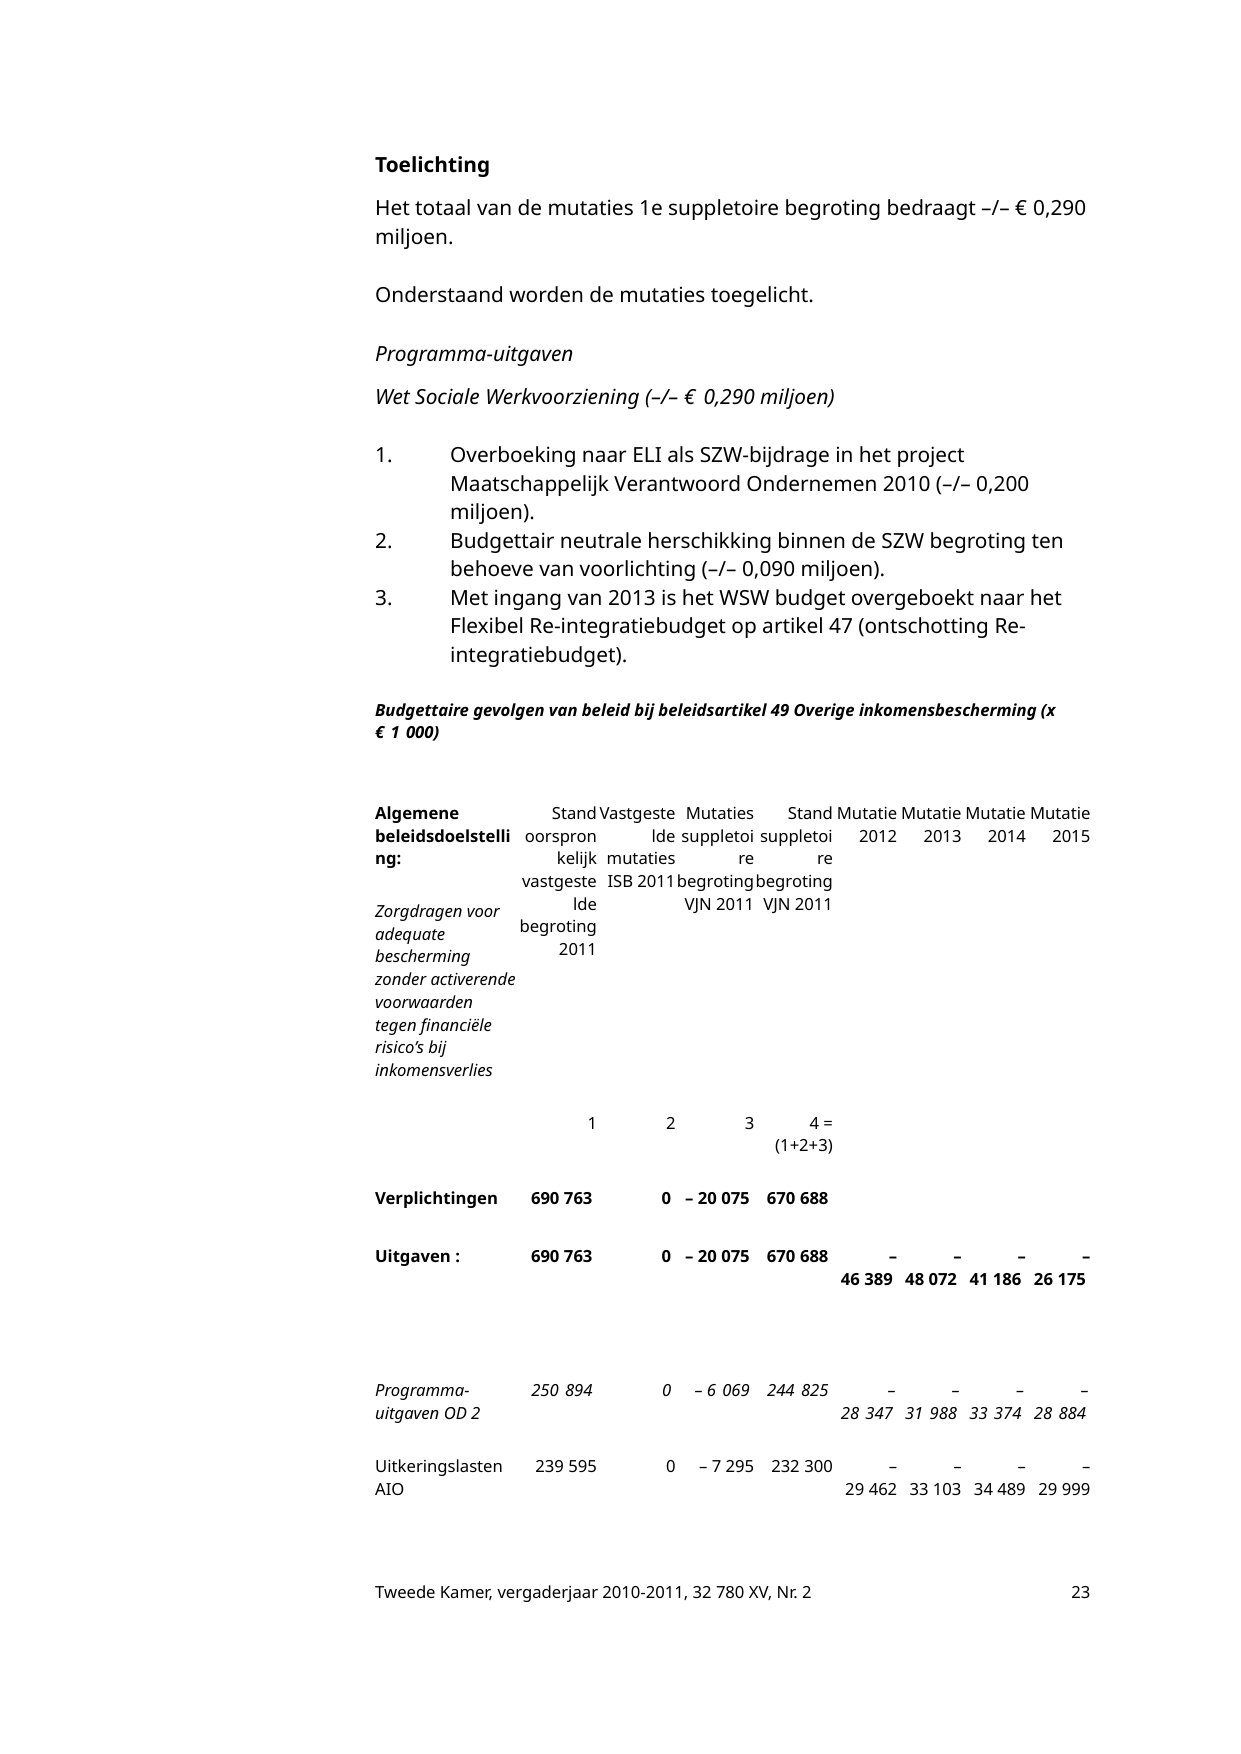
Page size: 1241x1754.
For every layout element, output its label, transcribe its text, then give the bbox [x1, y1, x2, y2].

table_cell Verplichtingen [375, 1187, 518, 1245]
table_cell [961, 1187, 1026, 1245]
table_cell 4 = (1+2+3) [754, 1111, 833, 1187]
table_cell [897, 1187, 961, 1245]
table_cell [833, 1111, 897, 1187]
table_cell [518, 1321, 597, 1379]
table_cell 232 300 [754, 1454, 833, 1530]
table_cell – 7 295 [675, 1454, 754, 1530]
table_cell – 29 462 [833, 1454, 897, 1530]
table_header Mutaties suppletoire begroting VJN 2011 [675, 801, 754, 1111]
table_cell – 48 072 [897, 1245, 961, 1321]
table_cell [754, 1321, 833, 1379]
table_cell 2 [597, 1111, 675, 1187]
table_cell – 26 175 [1026, 1245, 1090, 1321]
table_cell 690 763 [518, 1187, 597, 1245]
table_cell [833, 1321, 897, 1379]
table_cell [375, 1321, 518, 1379]
text Het totaal van de mutaties 1e suppletoire begroting bedraagt –/– € 0,290 miljoen. [375, 193, 1090, 250]
table_cell [1026, 1321, 1090, 1379]
table_header Vastgestelde mutaties ISB 2011 [597, 801, 675, 1111]
table_cell [961, 1321, 1026, 1379]
table_cell [375, 1111, 518, 1187]
table_cell [597, 1321, 675, 1379]
table_cell [897, 1321, 961, 1379]
table_cell – 34 489 [961, 1454, 1026, 1530]
table_cell 690 763 [518, 1245, 597, 1321]
table_cell 670 688 [754, 1245, 833, 1321]
table_header Stand oorspronkelijk vastgestelde begroting 2011 [518, 801, 597, 1111]
table_cell – 33 103 [897, 1454, 961, 1530]
table_cell [1026, 1187, 1090, 1245]
table_cell – 33 374 [961, 1379, 1026, 1454]
table_header Stand suppletoire begroting VJN 2011 [754, 801, 833, 1111]
table_header Mutatie 2013 [897, 801, 961, 1111]
table_cell – 6 069 [675, 1379, 754, 1454]
text Onderstaand worden de mutaties toegelicht. [375, 280, 1090, 309]
table_cell [675, 1321, 754, 1379]
table_cell – 28 884 [1026, 1379, 1090, 1454]
table_cell Uitkeringslasten AIO [375, 1454, 518, 1530]
table_cell – 29 999 [1026, 1454, 1090, 1530]
table_cell 239 595 [518, 1454, 597, 1530]
table_cell – 20 075 [675, 1245, 754, 1321]
table_cell 3 [675, 1111, 754, 1187]
table_header Mutatie 2012 [833, 801, 897, 1111]
table_cell [961, 1111, 1026, 1187]
table_cell – 28 347 [833, 1379, 897, 1454]
table_header Mutatie 2015 [1026, 801, 1090, 1111]
table_cell Uitgaven : [375, 1245, 518, 1321]
table_cell 0 [597, 1454, 675, 1530]
list Budgettair neutrale herschikking binnen de SZW begroting ten behoeve van voorlichting (–/– 0,090 miljoen). [375, 526, 1090, 583]
text Budgettaire gevolgen van beleid bij beleidsartikel 49 Overige inkomensbescherming (x € 1 000) [375, 698, 1090, 743]
text Toelichting [375, 150, 1090, 178]
table_header Mutatie 2014 [961, 801, 1026, 1111]
table_cell [833, 1187, 897, 1245]
table_cell 0 [597, 1245, 675, 1321]
table_cell 244 825 [754, 1379, 833, 1454]
table_cell Programma-uitgaven OD 2 [375, 1379, 518, 1454]
table_cell – 20 075 [675, 1187, 754, 1245]
table_cell – 46 389 [833, 1245, 897, 1321]
table_cell 0 [597, 1187, 675, 1245]
table_cell [897, 1111, 961, 1187]
table_cell – 31 988 [897, 1379, 961, 1454]
list Met ingang van 2013 is het WSW budget overgeboekt naar het Flexibel Re-integratiebudget op artikel 47 (ontschotting Re-integratiebudget). [375, 583, 1090, 668]
table_header Algemene beleidsdoelstelling: Zorgdragen voor adequate bescherming zonder activerende voorwaarden tegen financiële risico’s bij inkomensverlies [375, 801, 518, 1111]
table_cell 1 [518, 1111, 597, 1187]
table_cell [1026, 1111, 1090, 1187]
table_cell 670 688 [754, 1187, 833, 1245]
table_cell 250 894 [518, 1379, 597, 1454]
table_cell 0 [597, 1379, 675, 1454]
table_cell – 41 186 [961, 1245, 1026, 1321]
text Programma-uitgaven [375, 339, 1090, 367]
list Overboeking naar ELI als SZW-bijdrage in het project Maatschappelijk Verantwoord Ondernemen 2010 (–/– 0,200 miljoen). [375, 441, 1090, 526]
text Wet Sociale Werkvoorziening (–/– € 0,290 miljoen) [375, 382, 1090, 411]
